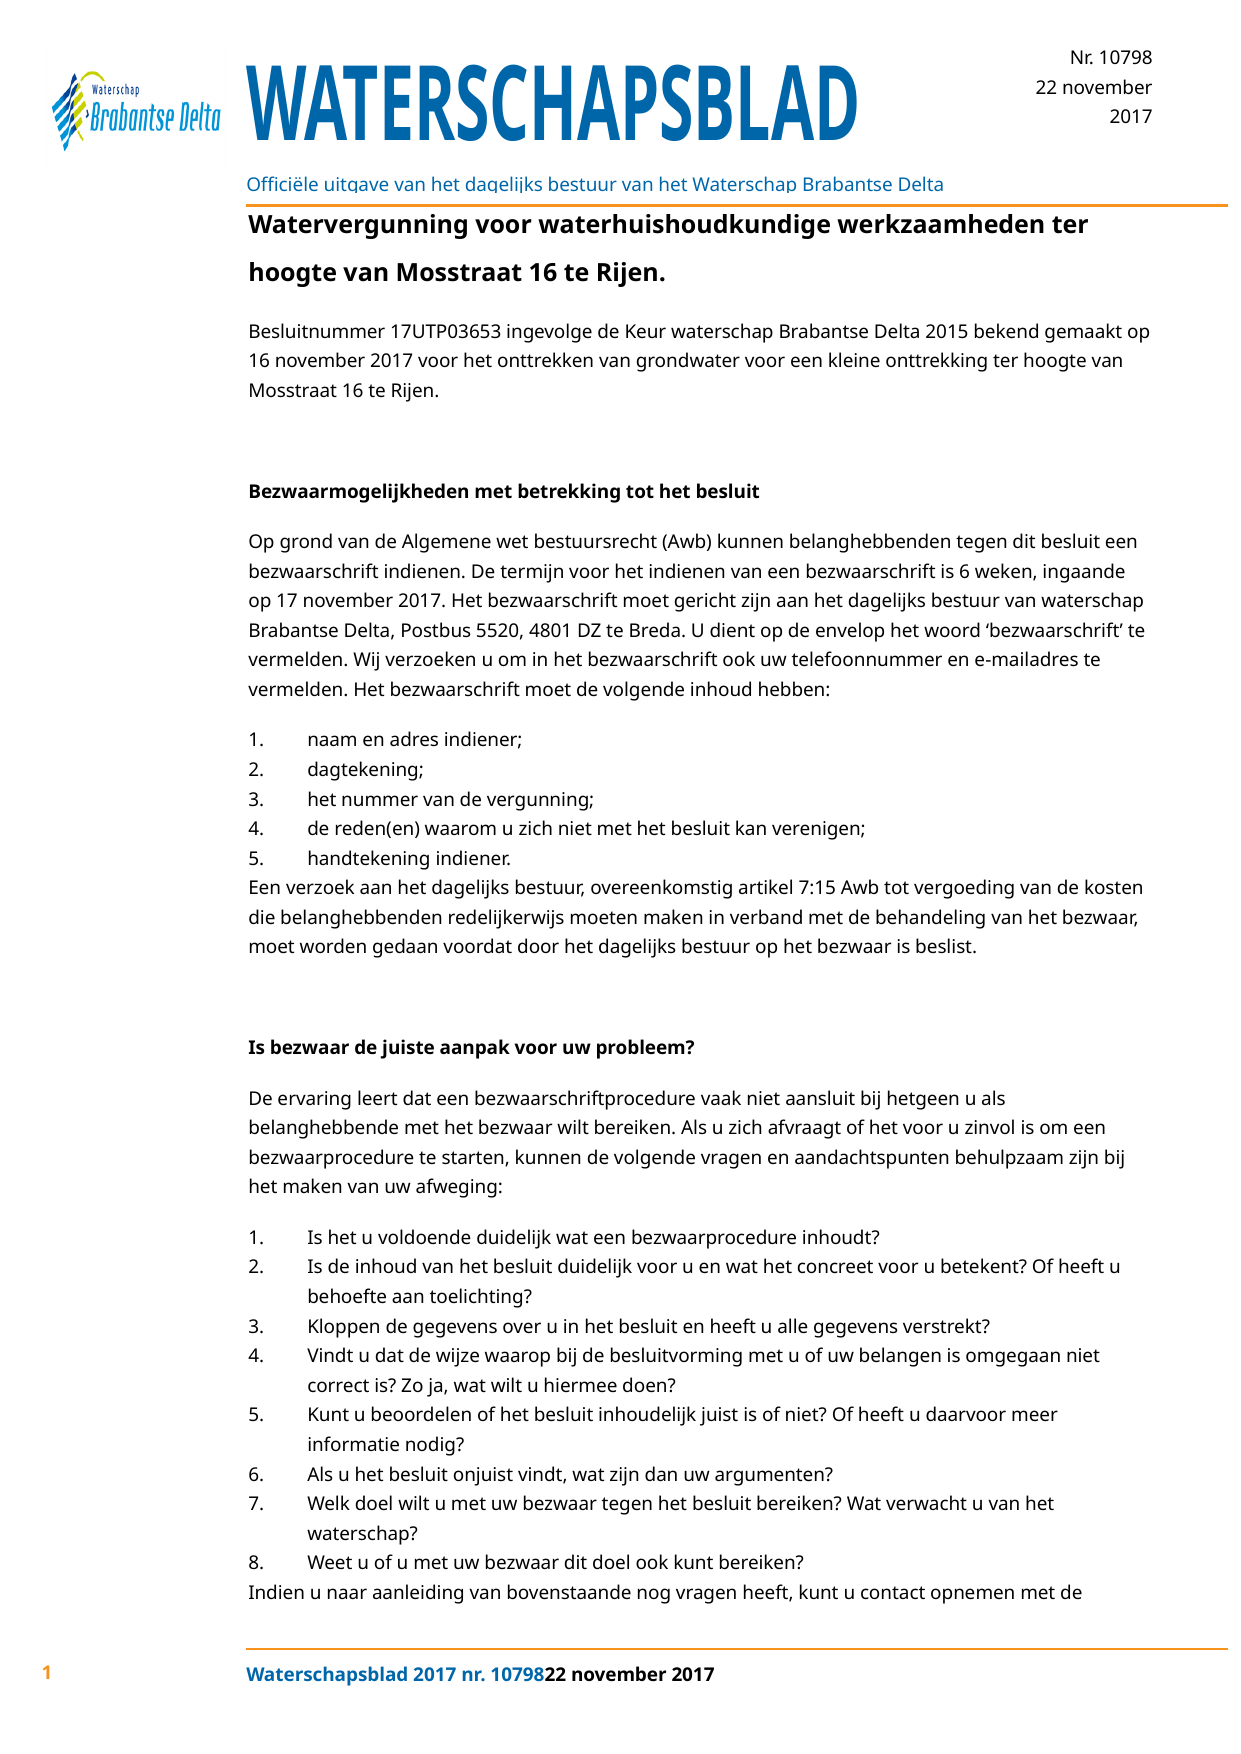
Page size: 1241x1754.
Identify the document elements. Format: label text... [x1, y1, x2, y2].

list Kloppen de gegevens over u in het besluit en heeft u alle gegevens verstrekt? [248, 1313, 1152, 1339]
list Weet u of u met uw bezwaar dit doel ook kunt bereiken? [248, 1549, 1152, 1575]
list dagtekening; [248, 756, 1152, 782]
text Watervergunning voor waterhuishoudkundige werkzaamheden ter hoogte van Mosstraat 16 te Rijen. [248, 207, 1152, 288]
picture [41, 47, 231, 172]
list Is het u voldoende duidelijk wat een bezwaarprocedure inhoudt? [248, 1224, 1152, 1250]
text De ervaring leert dat een bezwaarschriftprocedure vaak niet aansluit bij hetgeen u als belanghebbende met het bezwaar wilt bereiken. Als u zich afvraagt of het voor u zinvol is om een bezwaarprocedure te starten, kunnen de volgende vragen en aandachtspunten behulpzaam zijn bij het maken van uw afweging: [248, 1085, 1152, 1199]
text Besluitnummer 17UTP03653 ingevolge de Keur waterschap Brabantse Delta 2015 bekend gemaakt op 16 november 2017 voor het onttrekken van grondwater voor een kleine onttrekking ter hoogte van Mosstraat 16 te Rijen. [248, 318, 1152, 403]
text Bezwaarmogelijkheden met betrekking tot het besluit [248, 478, 1152, 504]
list het nummer van de vergunning; [248, 786, 1152, 812]
list Is de inhoud van het besluit duidelijk voor u en wat het concreet voor u betekent? Of heeft u behoefte aan toelichting? [248, 1254, 1152, 1309]
list Als u het besluit onjuist vindt, wat zijn dan uw argumenten? [248, 1461, 1152, 1487]
list de reden(en) waarom u zich niet met het besluit kan verenigen; [248, 815, 1152, 841]
text Indien u naar aanleiding van bovenstaande nog vragen heeft, kunt u contact opnemen met de [248, 1579, 1152, 1605]
list naam en adres indiener; [248, 727, 1152, 752]
text Een verzoek aan het dagelijks bestuur, overeenkomstig artikel 7:15 Awb tot vergoeding van de kosten die belanghebbenden redelijkerwijs moeten maken in verband met de behandeling van het bezwaar, moet worden gedaan voordat door het dagelijks bestuur op het bezwaar is beslist. [248, 874, 1152, 959]
list Welk doel wilt u met uw bezwaar tegen het besluit bereiken? Wat verwacht u van het waterschap? [248, 1490, 1152, 1546]
text Is bezwaar de juiste aanpak voor uw probleem? [248, 1034, 1152, 1060]
list Kunt u beoordelen of het besluit inhoudelijk juist is of niet? Of heeft u daarvoor meer informatie nodig? [248, 1402, 1152, 1457]
list handtekening indiener. [248, 845, 1152, 871]
list Vindt u dat de wijze waarop bij de besluitvorming met u of uw belangen is omgegaan niet correct is? Zo ja, wat wilt u hiermee doen? [248, 1342, 1152, 1398]
text Op grond van de Algemene wet bestuursrecht (Awb) kunnen belanghebbenden tegen dit besluit een bezwaarschrift indienen. De termijn voor het indienen van een bezwaarschrift is 6 weken, ingaande op 17 november 2017. Het bezwaarschrift moet gericht zijn aan het dagelijks bestuur van waterschap Brabantse Delta, Postbus 5520, 4801 DZ te Breda. U dient op de envelop het woord ‘bezwaarschrift’ te vermelden. Wij verzoeken u om in het bezwaarschrift ook uw telefoonnummer en e‑mailadres te vermelden. Het bezwaarschrift moet de volgende inhoud hebben: [248, 528, 1152, 702]
